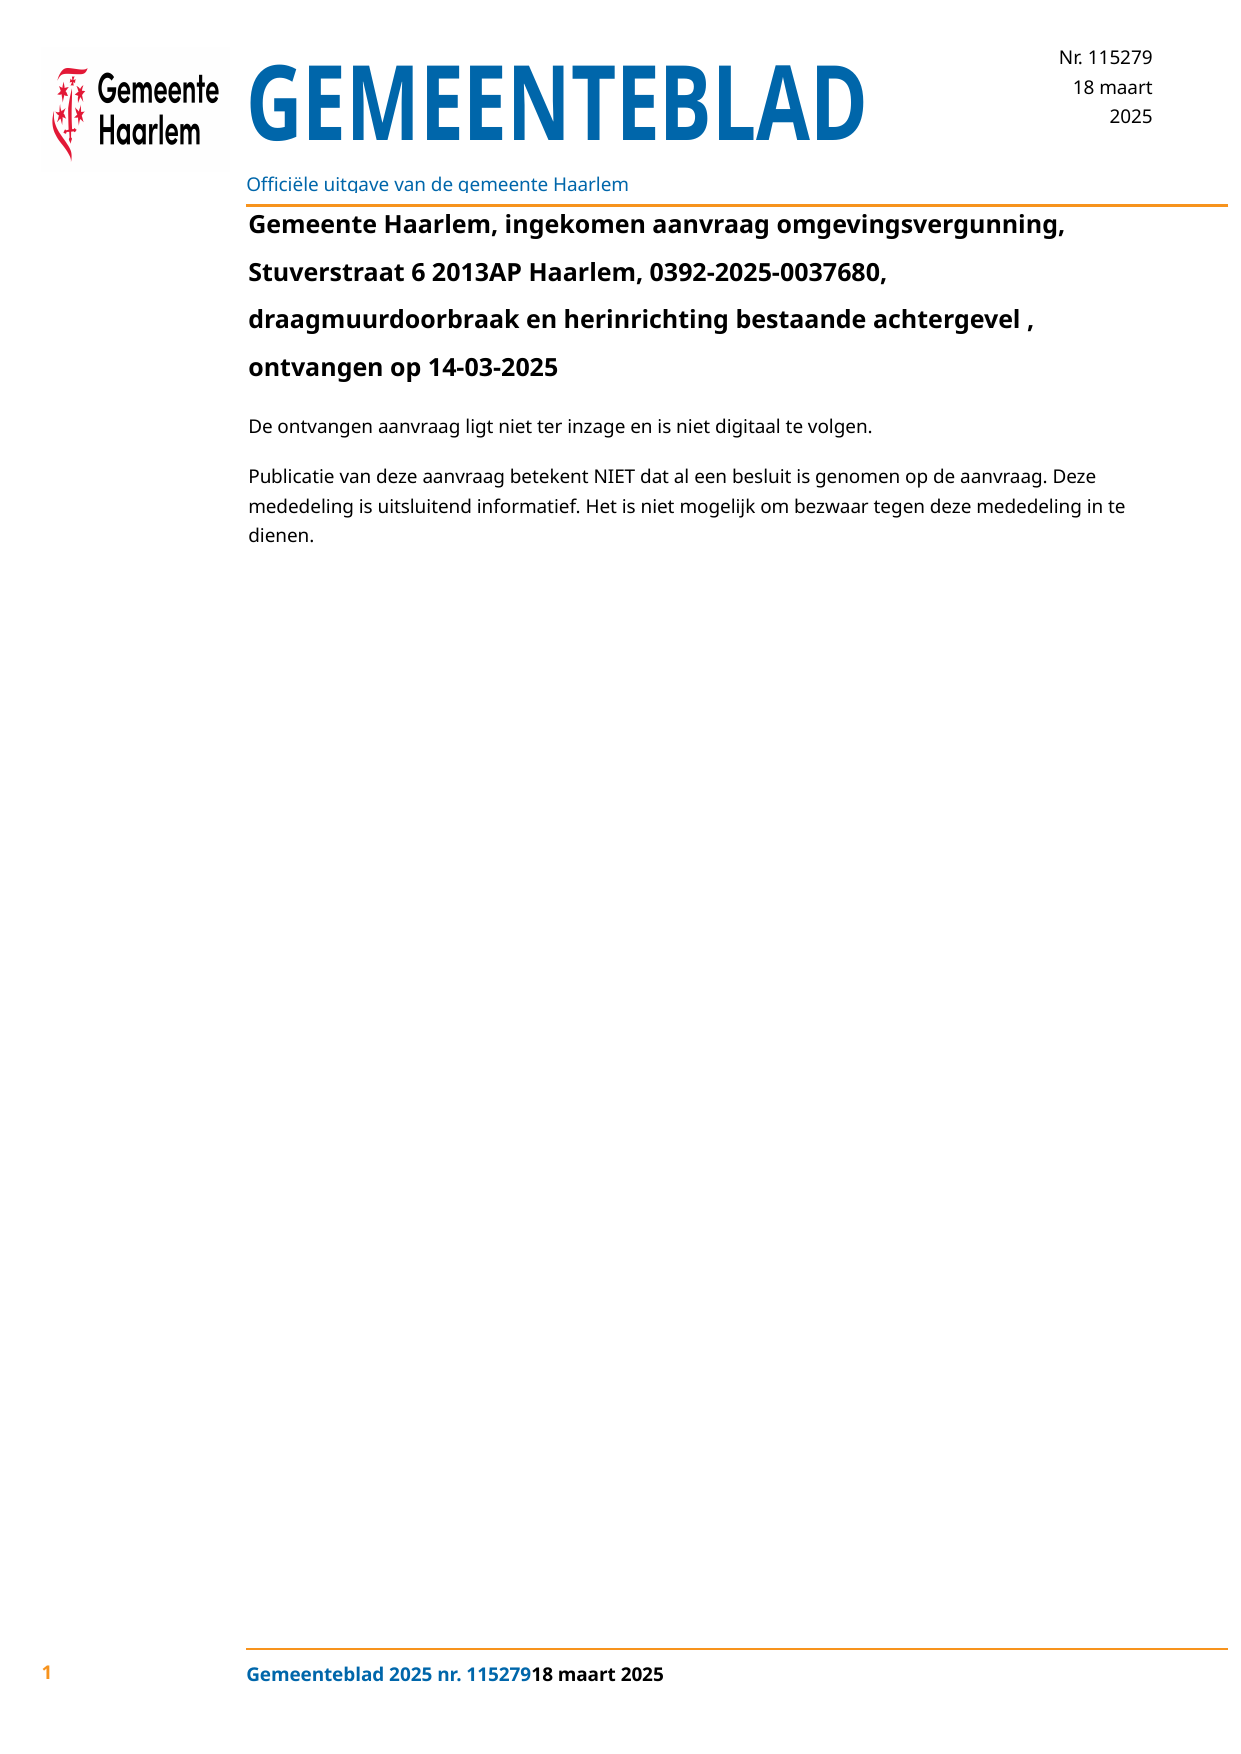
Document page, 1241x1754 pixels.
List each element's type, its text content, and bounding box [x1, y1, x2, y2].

text Publicatie van deze aanvraag betekent NIET dat al een besluit is genomen op de aanvraag. Deze mededeling is uitsluitend informatief. Het is niet mogelijk om bezwaar tegen deze mededeling in te dienen. [248, 463, 1152, 548]
text Gemeente Haarlem, ingekomen aanvraag omgevingsvergunning, Stuverstraat 6 2013AP Haarlem, 0392-2025-0037680, draagmuurdoorbraak en herinrichting bestaande achtergevel , ontvangen op 14-03-2025 [248, 207, 1152, 384]
picture [41, 47, 231, 172]
text De ontvangen aanvraag ligt niet ter inzage en is niet digitaal te volgen. [248, 413, 1152, 439]
